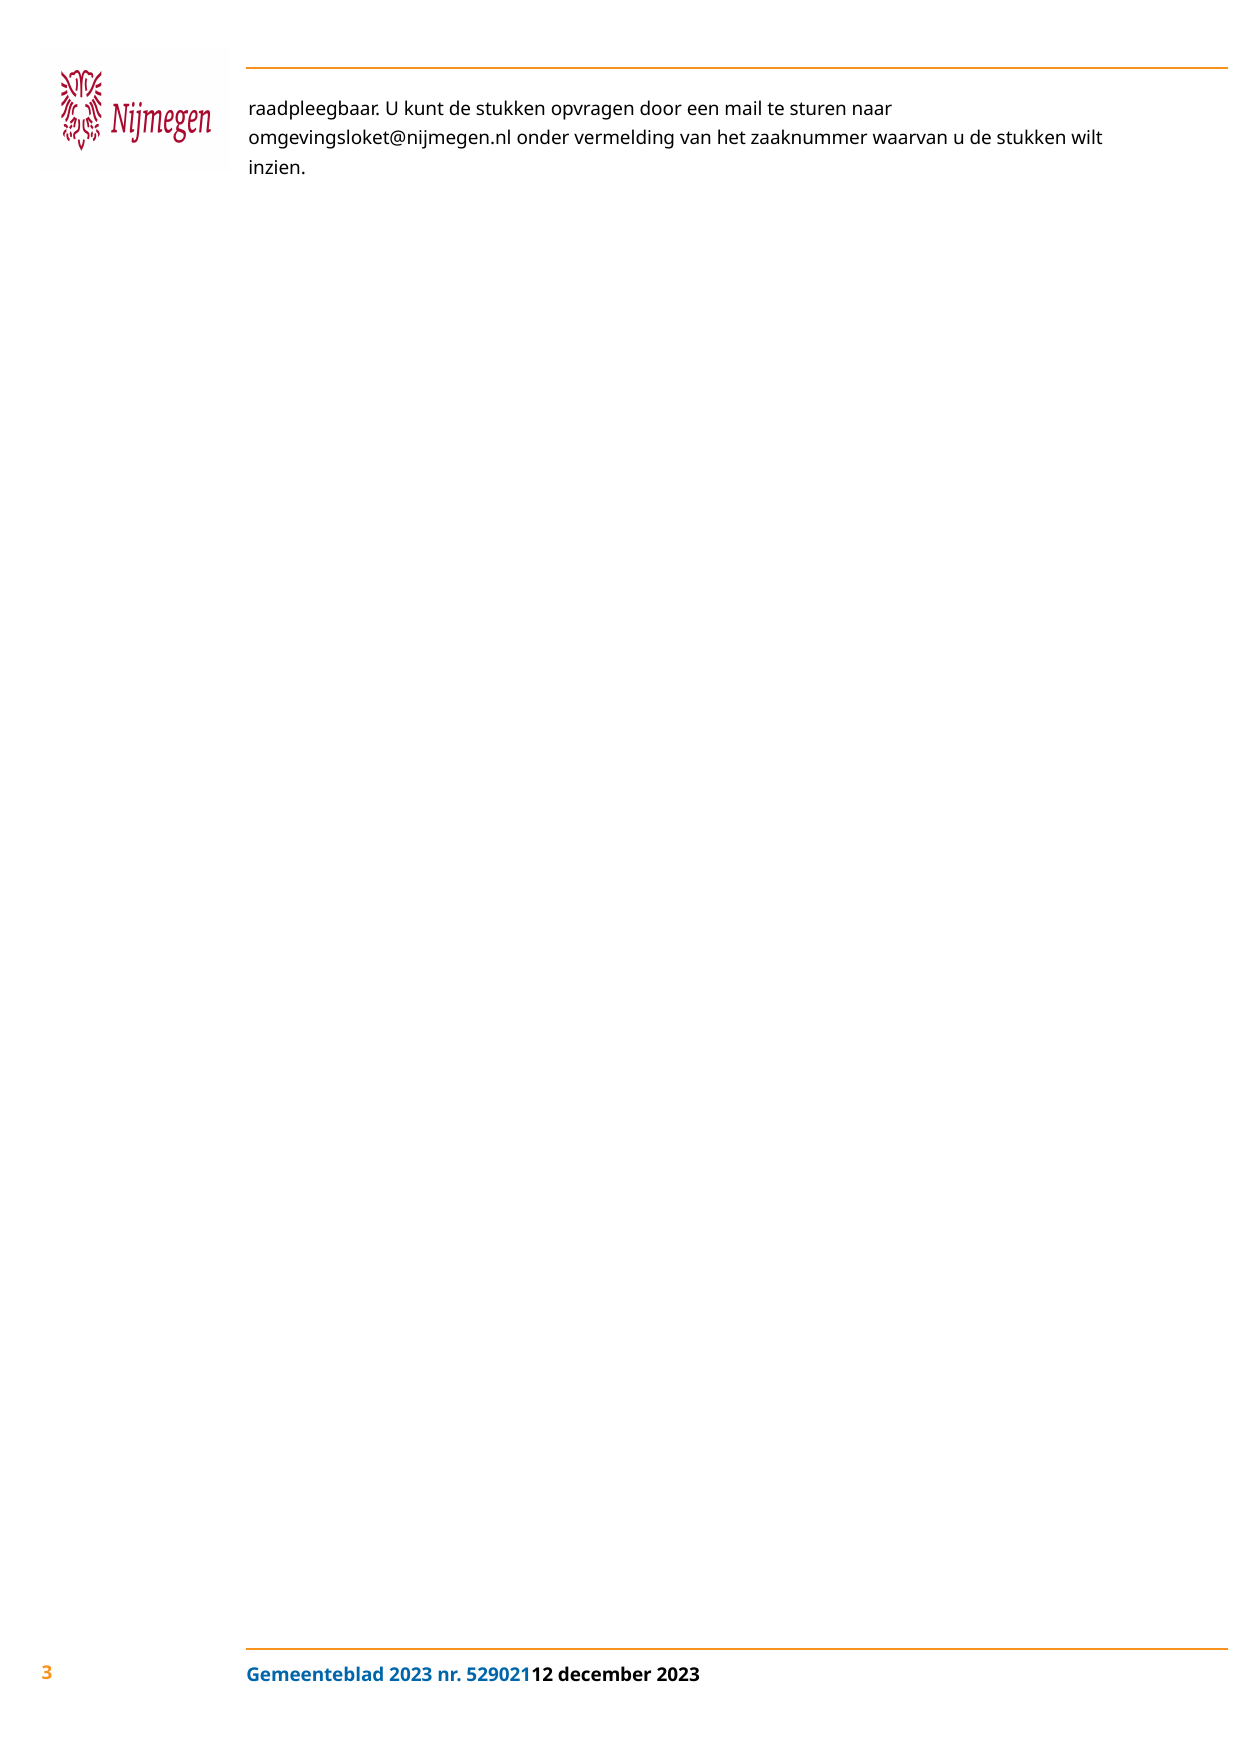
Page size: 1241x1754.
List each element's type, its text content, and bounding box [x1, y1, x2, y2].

picture [41, 47, 231, 172]
text raadpleegbaar. U kunt de stukken opvragen door een mail te sturen naar omgevingsloket@nijmegen.nl onder vermelding van het zaaknummer waarvan u de stukken wilt inzien. [248, 95, 1152, 180]
